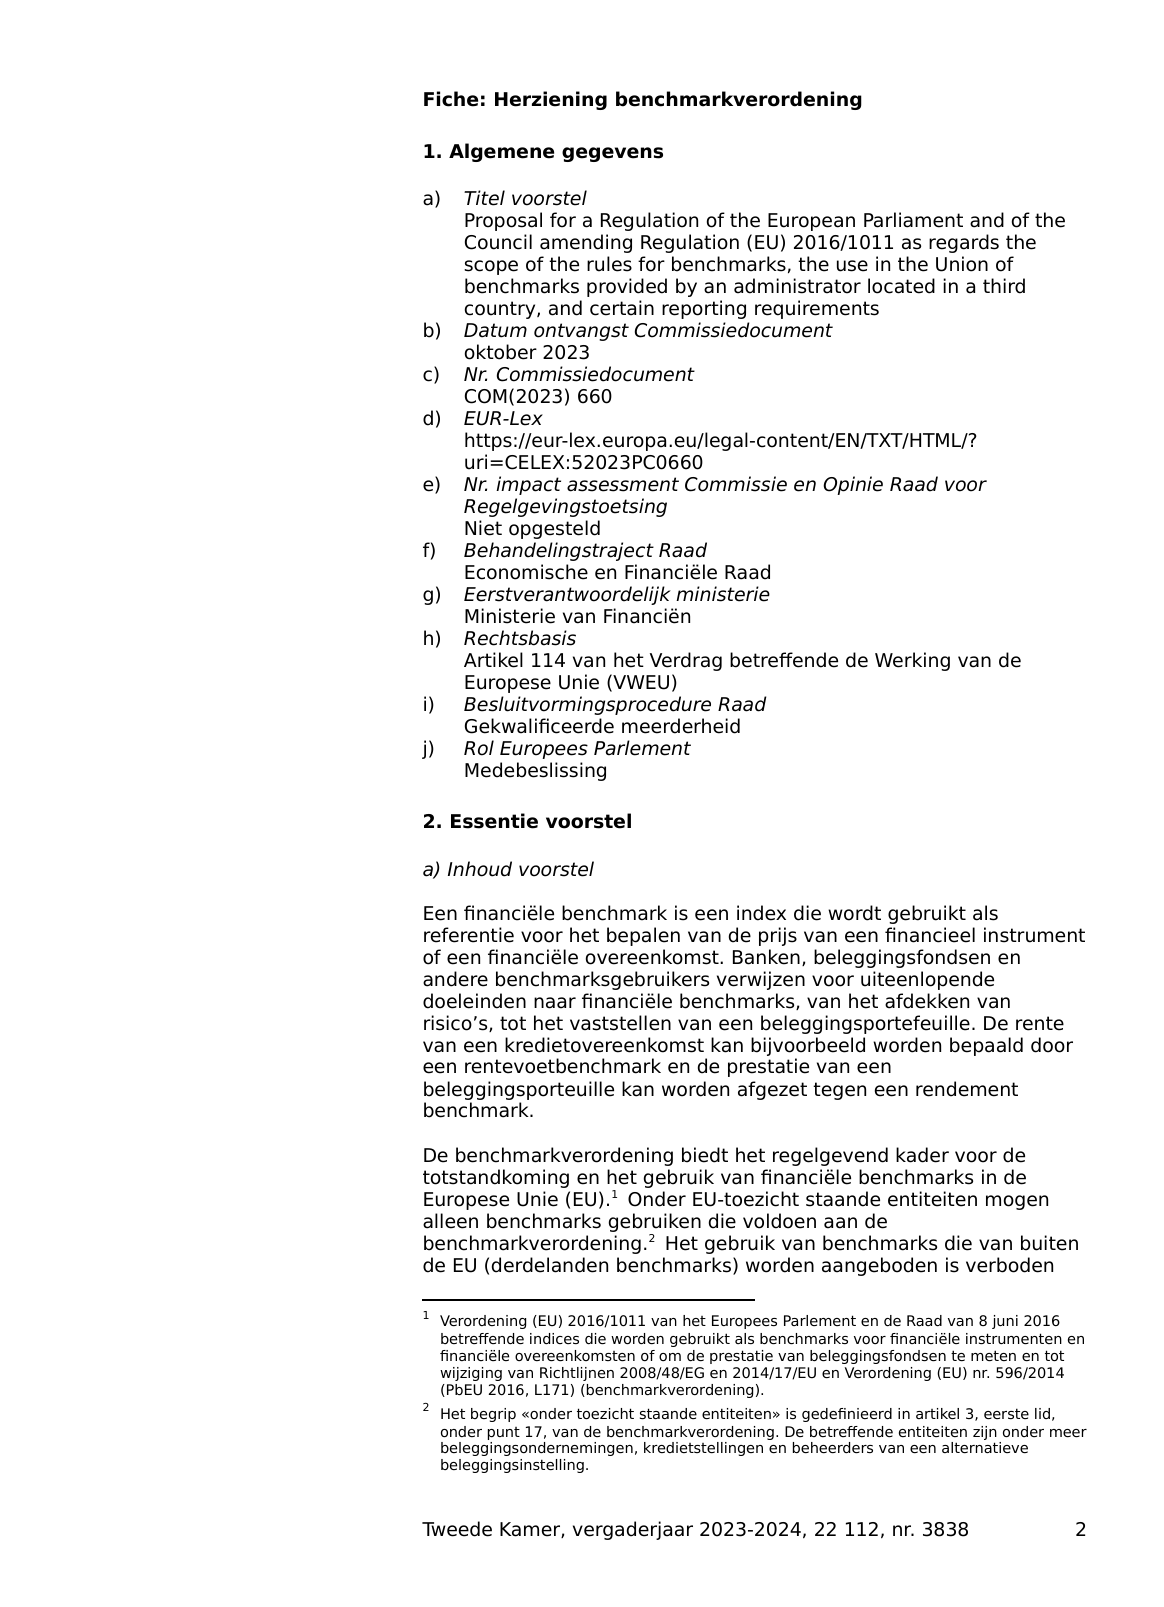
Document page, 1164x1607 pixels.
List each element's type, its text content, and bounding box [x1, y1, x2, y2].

subtitle Fiche: Herziening benchmarkverordening [422, 89, 1087, 111]
text a) Titel voorstel [422, 188, 1087, 210]
text h) Rechtsbasis [422, 628, 1087, 649]
text e) Nr. impact assessment Commissie en Opinie Raad voor Regelgevingstoetsing [422, 474, 1087, 518]
text j) Rol Europees Parlement [422, 737, 1087, 759]
text Gekwalificeerde meerderheid [464, 716, 1087, 737]
text g) Eerstverantwoordelijk ministerie [422, 584, 1087, 606]
text Economische en Financiële Raad [464, 562, 1087, 584]
text Het begrip «onder toezicht staande entiteiten» is gedefinieerd in artikel 3, eerste lid, onder punt 17, van de benchmarkverordening. De betreffende entiteiten zijn onder meer beleggingsondernemingen, kredietstellingen en beheerders van een alternatieve beleggingsinstelling. [422, 1402, 1087, 1474]
text Artikel 114 van het Verdrag betreffende de Werking van de Europese Unie (VWEU) [464, 649, 1087, 693]
subtitle 2. Essentie voorstel [422, 811, 1087, 833]
text Ministerie van Financiën [464, 606, 1087, 628]
text oktober 2023 [464, 342, 1087, 364]
text Niet opgesteld [464, 518, 1087, 540]
text COM(2023) 660 [464, 386, 1087, 408]
text b) Datum ontvangst Commissiedocument [422, 320, 1087, 342]
text Proposal for a Regulation of the European Parliament and of the Council amending Regulation (EU) 2016/1011 as regards the scope of the rules for benchmarks, the use in the Union of benchmarks provided by an administrator located in a third country, and certain reporting requirements [464, 210, 1087, 320]
subtitle a) Inhoud voorstel [422, 858, 1087, 880]
text De benchmarkverordening biedt het regelgevend kader voor de totstandkoming en het gebruik van financiële benchmarks in de Europese Unie (EU). Onder EU-toezicht staande entiteiten mogen alleen benchmarks gebruiken die voldoen aan de benchmarkverordening. Het gebruik van benchmarks die van buiten de EU (derdelanden benchmarks) worden aangeboden is verboden [422, 1144, 1087, 1276]
text Verordening (EU) 2016/1011 van het Europees Parlement en de Raad van 8 juni 2016 betreffende indices die worden gebruikt als benchmarks voor financiële instrumenten en financiële overeenkomsten of om de prestatie van beleggingsfondsen te meten en tot wijziging van Richtlijnen 2008/48/EG en 2014/17/EU en Verordening (EU) nr. 596/2014 (PbEU 2016, L171) (benchmarkverordening). [422, 1309, 1087, 1399]
text i) Besluitvormingsprocedure Raad [422, 693, 1087, 716]
text Medebeslissing [464, 759, 1087, 781]
subtitle 1. Algemene gegevens [422, 141, 1087, 163]
text Een financiële benchmark is een index die wordt gebruikt als referentie voor het bepalen van de prijs van een financieel instrument of een financiële overeenkomst. Banken, beleggingsfondsen en andere benchmarksgebruikers verwijzen voor uiteenlopende doeleinden naar financiële benchmarks, van het afdekken van risico’s, tot het vaststellen van een beleggingsportefeuille. De rente van een kredietovereenkomst kan bijvoorbeeld worden bepaald door een rentevoetbenchmark en de prestatie van een beleggingsporteuille kan worden afgezet tegen een rendement benchmark. [422, 903, 1087, 1122]
text https://eur-lex.europa.eu/legal-content/EN/TXT/HTML/?uri=CELEX:52023PC0660 [464, 430, 1087, 474]
text d) EUR-Lex [422, 408, 1087, 430]
text c) Nr. Commissiedocument [422, 364, 1087, 386]
text f) Behandelingstraject Raad [422, 540, 1087, 562]
